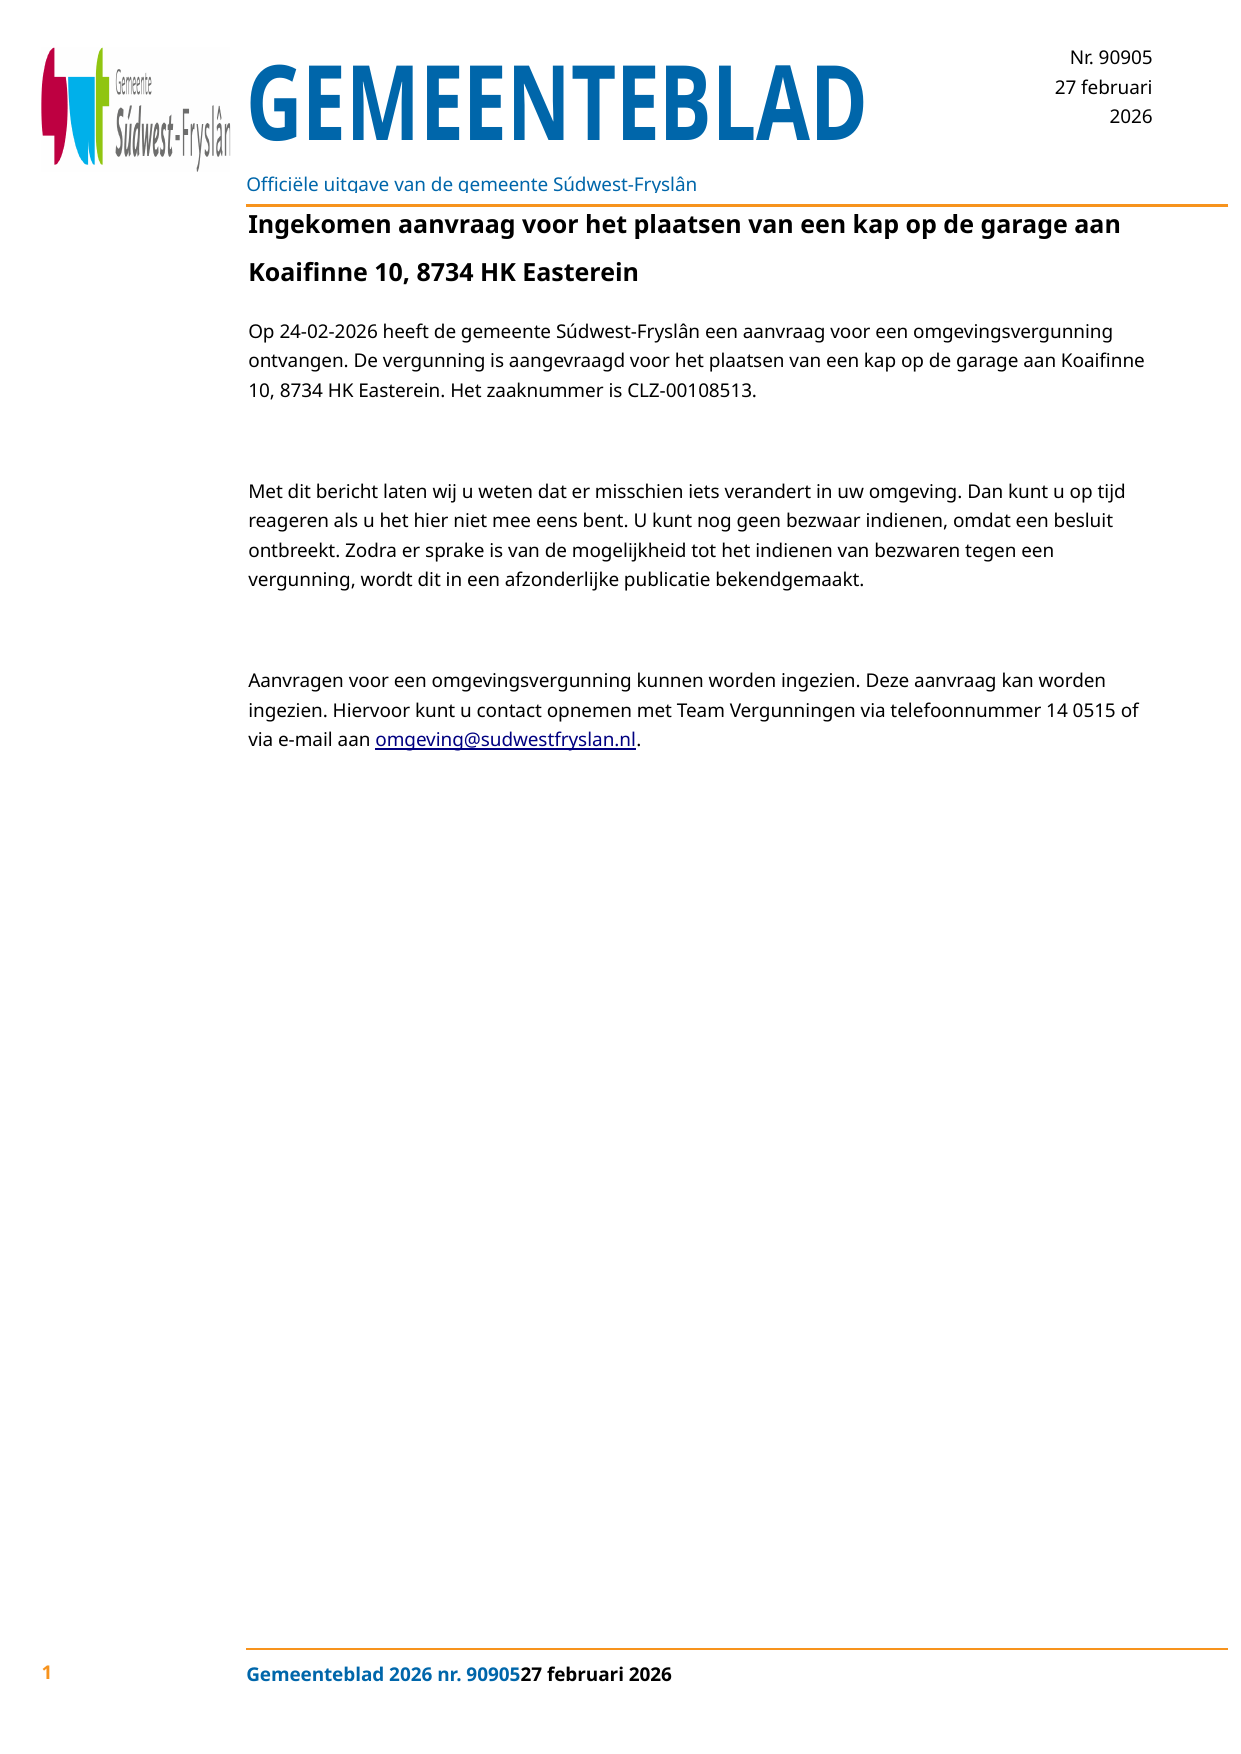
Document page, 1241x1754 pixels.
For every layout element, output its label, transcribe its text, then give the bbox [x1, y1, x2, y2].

text Met dit bericht laten wij u weten dat er misschien iets verandert in uw omgeving. Dan kunt u op tijd reageren als u het hier niet mee eens bent. U kunt nog geen bezwaar indienen, omdat een besluit ontbreekt. Zodra er sprake is van de mogelijkheid tot het indienen van bezwaren tegen een vergunning, wordt dit in een afzonderlijke publicatie bekendgemaakt. [248, 478, 1152, 592]
text Ingekomen aanvraag voor het plaatsen van een kap op de garage aan Koaifinne 10, 8734 HK Easterein [248, 207, 1152, 288]
text Aanvragen voor een omgevingsvergunning kunnen worden ingezien. Deze aanvraag kan worden ingezien. Hiervoor kunt u contact opnemen met Team Vergunningen via telefoonnummer 14 0515 of via e-mail aan omgeving@sudwestfryslan.nl. [248, 667, 1152, 752]
text Op 24-02-2026 heeft de gemeente Súdwest-Fryslân een aanvraag voor een omgevingsvergunning ontvangen. De vergunning is aangevraagd voor het plaatsen van een kap op de garage aan Koaifinne 10, 8734 HK Easterein. Het zaaknummer is CLZ-00108513. [248, 318, 1152, 403]
picture [41, 47, 231, 172]
